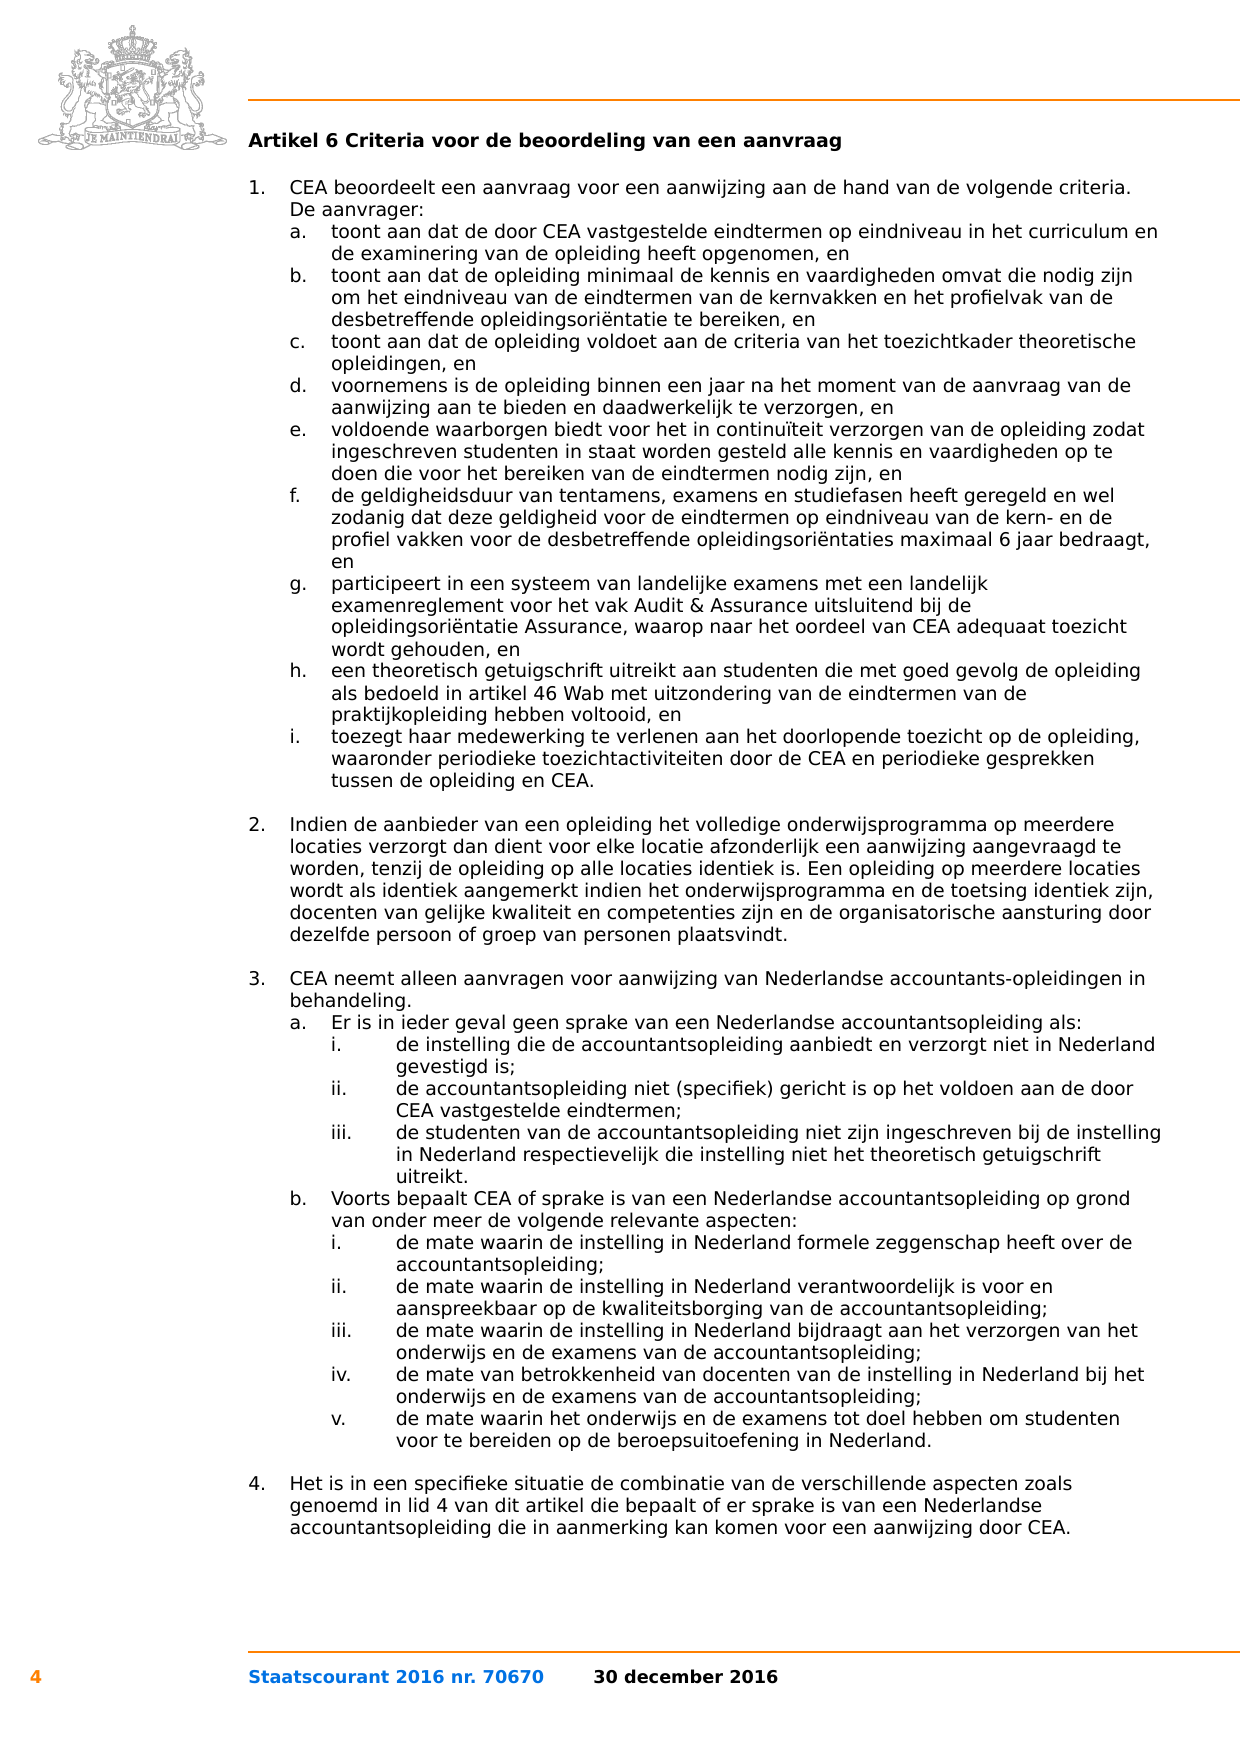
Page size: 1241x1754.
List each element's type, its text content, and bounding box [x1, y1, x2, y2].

text i. de mate waarin de instelling in Nederland formele zeggenschap heeft over de accountantsopleiding; [331, 1232, 1163, 1276]
text g. participeert in een systeem van landelijke examens met een landelijk examenreglement voor het vak Audit & Assurance uitsluitend bij de opleidingsoriëntatie Assurance, waarop naar het oordeel van CEA adequaat toezicht wordt gehouden, en [289, 572, 1163, 660]
text 4. Het is in een specifieke situatie de combinatie van de verschillende aspecten zoals genoemd in lid 4 van dit artikel die bepaalt of er sprake is van een Nederlandse accountantsopleiding die in aanmerking kan komen voor een aanwijzing door CEA. [248, 1473, 1163, 1539]
text iii. de studenten van de accountantsopleiding niet zijn ingeschreven bij de instelling in Nederland respectievelijk die instelling niet het theoretisch getuigschrift uitreikt. [331, 1122, 1163, 1188]
text a. Er is in ieder geval geen sprake van een Nederlandse accountantsopleiding als: [289, 1012, 1163, 1034]
text ii. de mate waarin de instelling in Nederland verantwoordelijk is voor en aanspreekbaar op de kwaliteitsborging van de accountantsopleiding; [331, 1276, 1163, 1319]
text v. de mate waarin het onderwijs en de examens tot doel hebben om studenten voor te bereiden op de beroepsuitoefening in Nederland. [331, 1407, 1163, 1451]
text a. toont aan dat de door CEA vastgestelde eindtermen op eindniveau in het curriculum en de examinering van de opleiding heeft opgenomen, en [289, 221, 1163, 265]
text b. Voorts bepaalt CEA of sprake is van een Nederlandse accountantsopleiding op grond van onder meer de volgende relevante aspecten: [289, 1188, 1163, 1232]
picture [38, 25, 227, 150]
text 3. CEA neemt alleen aanvragen voor aanwijzing van Nederlandse accountants-opleidingen in behandeling. [248, 968, 1163, 1012]
text e. voldoende waarborgen biedt voor het in continuïteit verzorgen van de opleiding zodat ingeschreven studenten in staat worden gesteld alle kennis en vaardigheden op te doen die voor het bereiken van de eindtermen nodig zijn, en [289, 419, 1163, 484]
text iii. de mate waarin de instelling in Nederland bijdraagt aan het verzorgen van het onderwijs en de examens van de accountantsopleiding; [331, 1319, 1163, 1363]
text f. de geldigheidsduur van tentamens, examens en studiefasen heeft geregeld en wel zodanig dat deze geldigheid voor de eindtermen op eindniveau van de kern- en de profiel vakken voor de desbetreffende opleidingsoriëntaties maximaal 6 jaar bedraagt, en [289, 484, 1163, 572]
text b. toont aan dat de opleiding minimaal de kennis en vaardigheden omvat die nodig zijn om het eindniveau van de eindtermen van de kernvakken en het profielvak van de desbetreffende opleidingsoriëntatie te bereiken, en [289, 265, 1163, 331]
text i. de instelling die de accountantsopleiding aanbiedt en verzorgt niet in Nederland gevestigd is; [331, 1034, 1163, 1078]
subtitle Artikel 6 Criteria voor de beoordeling van een aanvraag [248, 130, 1163, 152]
text h. een theoretisch getuigschrift uitreikt aan studenten die met goed gevolg de opleiding als bedoeld in artikel 46 Wab met uitzondering van de eindtermen van de praktijkopleiding hebben voltooid, en [289, 660, 1163, 726]
text iv. de mate van betrokkenheid van docenten van de instelling in Nederland bij het onderwijs en de examens van de accountantsopleiding; [331, 1363, 1163, 1407]
text 1. CEA beoordeelt een aanvraag voor een aanwijzing aan de hand van de volgende criteria. De aanvrager: [248, 177, 1163, 221]
text ii. de accountantsopleiding niet (specifiek) gericht is op het voldoen aan de door CEA vastgestelde eindtermen; [331, 1078, 1163, 1122]
text i. toezegt haar medewerking te verlenen aan het doorlopende toezicht op de opleiding, waaronder periodieke toezichtactiviteiten door de CEA en periodieke gesprekken tussen de opleiding en CEA. [289, 726, 1163, 792]
text 2. Indien de aanbieder van een opleiding het volledige onderwijsprogramma op meerdere locaties verzorgt dan dient voor elke locatie afzonderlijk een aanwijzing aangevraagd te worden, tenzij de opleiding op alle locaties identiek is. Een opleiding op meerdere locaties wordt als identiek aangemerkt indien het onderwijsprogramma en de toetsing identiek zijn, docenten van gelijke kwaliteit en competenties zijn en de organisatorische aansturing door dezelfde persoon of groep van personen plaatsvindt. [248, 814, 1163, 946]
text c. toont aan dat de opleiding voldoet aan de criteria van het toezichtkader theoretische opleidingen, en [289, 331, 1163, 375]
text d. voornemens is de opleiding binnen een jaar na het moment van de aanvraag van de aanwijzing aan te bieden en daadwerkelijk te verzorgen, en [289, 375, 1163, 419]
